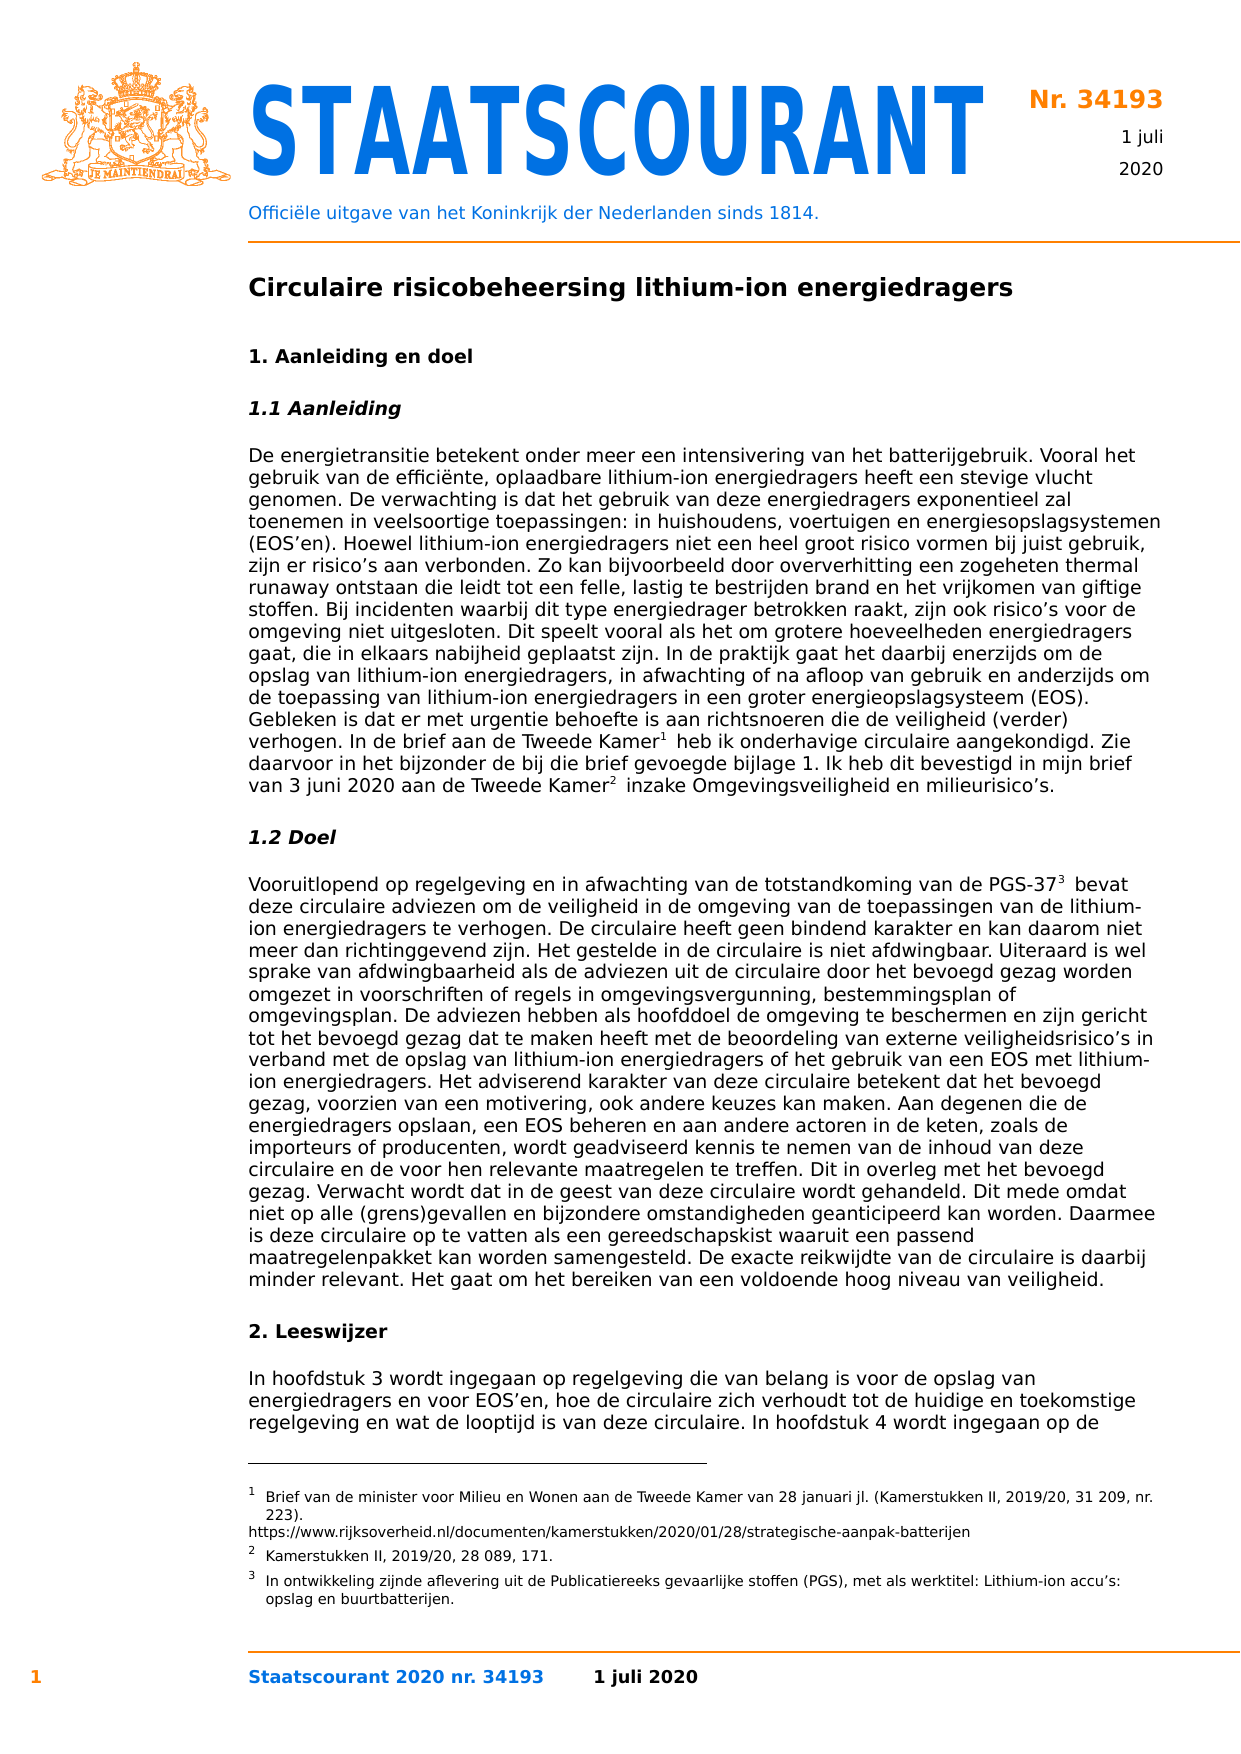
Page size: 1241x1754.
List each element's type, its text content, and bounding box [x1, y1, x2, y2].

table_header [25, 62, 248, 241]
text https://www.rijksoverheid.nl/documenten/kamerstukken/2020/01/28/strategische-aanpak-batterijen [248, 1524, 1163, 1541]
subtitle 2. Leeswijzer [248, 1321, 1163, 1343]
text Vooruitlopend op regelgeving en in afwachting van de totstandkoming van de PGS-37 bevat deze circulaire adviezen om de veiligheid in de omgeving van de toepassingen van de lithium-ion energiedragers te verhogen. De circulaire heeft geen bindend karakter en kan daarom niet meer dan richtinggevend zijn. Het gestelde in de circulaire is niet afdwingbaar. Uiteraard is wel sprake van afdwingbaarheid als de adviezen uit de circulaire door het bevoegd gezag worden omgezet in voorschriften of regels in omgevingsvergunning, bestemmingsplan of omgevingsplan. De adviezen hebben als hoofddoel de omgeving te beschermen en zijn gericht tot het bevoegd gezag dat te maken heeft met de beoordeling van externe veiligheidsrisico’s in verband met de opslag van lithium-ion energiedragers of het gebruik van een EOS met lithium-ion energiedragers. Het adviserend karakter van deze circulaire betekent dat het bevoegd gezag, voorzien van een motivering, ook andere keuzes kan maken. Aan degenen die de energiedragers opslaan, een EOS beheren en aan andere actoren in de keten, zoals de importeurs of producenten, wordt geadviseerd kennis te nemen van de inhoud van deze circulaire en de voor hen relevante maatregelen te treffen. Dit in overleg met het bevoegd gezag. Verwacht wordt dat in de geest van deze circulaire wordt gehandeld. Dit mede omdat niet op alle (grens)gevallen en bijzondere omstandigheden geanticipeerd kan worden. Daarmee is deze circulaire op te vatten als een gereedschapskist waaruit een passend maatregelenpakket kan worden samengesteld. De exacte reikwijdte van de circulaire is daarbij minder relevant. Het gaat om het bereiken van een voldoende hoog niveau van veiligheid. [248, 873, 1163, 1291]
table_cell 2020 [998, 153, 1240, 203]
table_cell Officiële uitgave van het Koninkrijk der Nederlanden sinds 1814. [248, 203, 1240, 241]
text De energietransitie betekent onder meer een intensivering van het batterijgebruik. Vooral het gebruik van de efficiënte, oplaadbare lithium-ion energiedragers heeft een stevige vlucht genomen. De verwachting is dat het gebruik van deze energiedragers exponentieel zal toenemen in veelsoortige toepassingen: in huishoudens, voertuigen en energiesopslagsystemen (EOS’en). Hoewel lithium-ion energiedragers niet een heel groot risico vormen bij juist gebruik, zijn er risico’s aan verbonden. Zo kan bijvoorbeeld door oververhitting een zogeheten thermal runaway ontstaan die leidt tot een felle, lastig te bestrijden brand en het vrijkomen van giftige stoffen. Bij incidenten waarbij dit type energiedrager betrokken raakt, zijn ook risico’s voor de omgeving niet uitgesloten. Dit speelt vooral als het om grotere hoeveelheden energiedragers gaat, die in elkaars nabijheid geplaatst zijn. In de praktijk gaat het daarbij enerzijds om de opslag van lithium-ion energiedragers, in afwachting of na afloop van gebruik en anderzijds om de toepassing van lithium-ion energiedragers in een groter energieopslagsysteem (EOS). Gebleken is dat er met urgentie behoefte is aan richtsnoeren die de veiligheid (verder) verhogen. In de brief aan de Tweede Kamer heb ik onderhavige circulaire aangekondigd. Zie daarvoor in het bijzonder de bij die brief gevoegde bijlage 1. Ik heb dit bevestigd in mijn brief van 3 juni 2020 aan de Tweede Kamer inzake Omgevingsveiligheid en milieurisico’s. [248, 445, 1163, 797]
table_header STAATSCOURANT [248, 62, 998, 203]
text Brief van de minister voor Milieu en Wonen aan de Tweede Kamer van 28 januari jl. (Kamerstukken II, 2019/20, 31 209, nr. 223). [248, 1485, 1163, 1524]
text In hoofdstuk 3 wordt ingegaan op regelgeving die van belang is voor de opslag van energiedragers en voor EOS’en, hoe de circulaire zich verhoudt tot de huidige en toekomstige regelgeving en wat de looptijd is van deze circulaire. In hoofdstuk 4 wordt ingegaan op de [248, 1368, 1163, 1434]
subtitle Circulaire risicobeheersing lithium-ion energiedragers [248, 273, 1163, 302]
picture [41, 62, 231, 186]
subtitle 1. Aanleiding en doel [248, 346, 1163, 368]
subtitle 1.1 Aanleiding [248, 398, 1163, 420]
text Kamerstukken II, 2019/20, 28 089, 171. [248, 1544, 1163, 1566]
subtitle 1.2 Doel [248, 827, 1163, 848]
table_cell 1 juli [998, 121, 1240, 153]
table_header Nr. 34193 [998, 62, 1240, 121]
text In ontwikkeling zijnde aflevering uit de Publicatiereeks gevaarlijke stoffen (PGS), met als werktitel: Lithium-ion accu’s: opslag en buurtbatterijen. [248, 1569, 1163, 1608]
